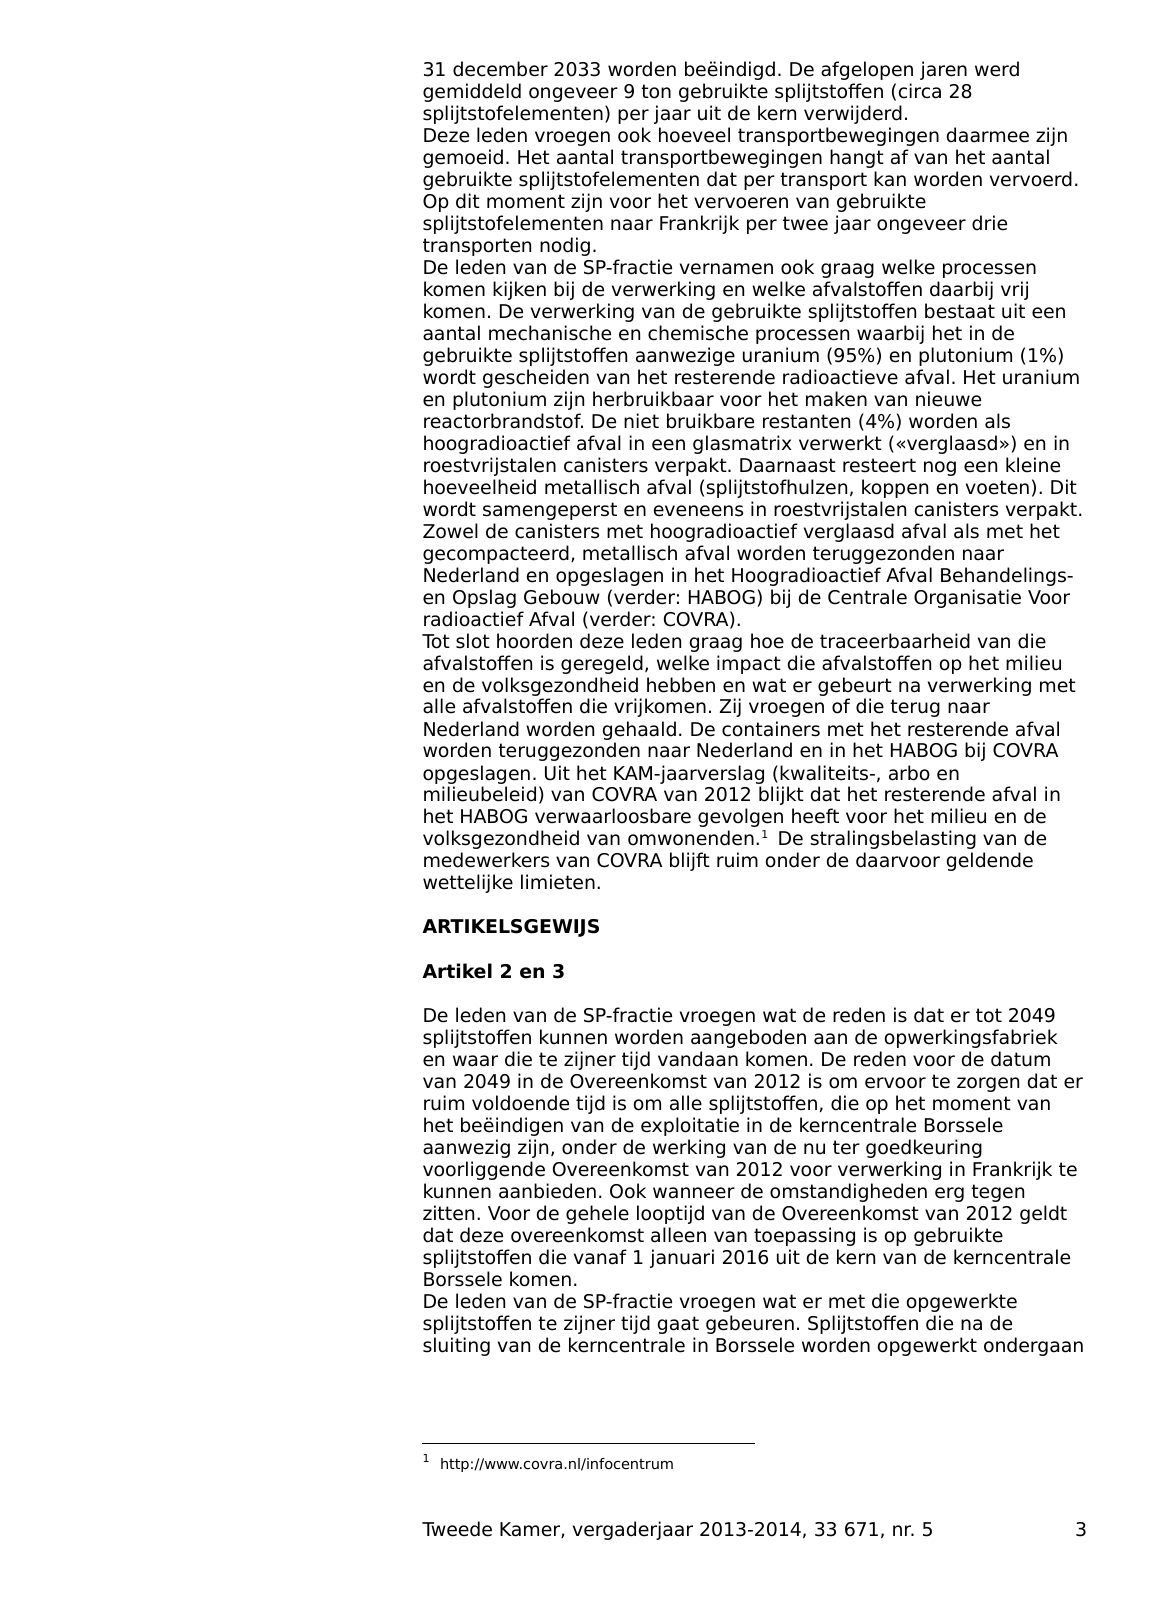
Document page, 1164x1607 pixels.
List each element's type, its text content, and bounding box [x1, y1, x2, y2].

text Deze leden vroegen ook hoeveel transportbewegingen daarmee zijn gemoeid. Het aantal transportbewegingen hangt af van het aantal gebruikte splijtstofelementen dat per transport kan worden vervoerd. Op dit moment zijn voor het vervoeren van gebruikte splijtstofelementen naar Frankrijk per twee jaar ongeveer drie transporten nodig. [422, 125, 1087, 257]
text De leden van de SP-fractie vroegen wat er met die opgewerkte splijtstoffen te zijner tijd gaat gebeuren. Splijtstoffen die na de sluiting van de kerncentrale in Borssele worden opgewerkt ondergaan [422, 1291, 1087, 1356]
text 31 december 2033 worden beëindigd. De afgelopen jaren werd gemiddeld ongeveer 9 ton gebruikte splijtstoffen (circa 28 splijtstofelementen) per jaar uit de kern verwijderd. [422, 59, 1087, 125]
text http://www.covra.nl/infocentrum [422, 1452, 1087, 1474]
text Tot slot hoorden deze leden graag hoe de traceerbaarheid van die afvalstoffen is geregeld, welke impact die afvalstoffen op het milieu en de volksgezondheid hebben en wat er gebeurt na verwerking met alle afvalstoffen die vrijkomen. Zij vroegen of die terug naar Nederland worden gehaald. De containers met het resterende afval worden teruggezonden naar Nederland en in het HABOG bij COVRA opgeslagen. Uit het KAM-jaarverslag (kwaliteits-, arbo en milieubeleid) van COVRA van 2012 blijkt dat het resterende afval in het HABOG verwaarloosbare gevolgen heeft voor het milieu en de volksgezondheid van omwonenden. De stralingsbelasting van de medewerkers van COVRA blijft ruim onder de daarvoor geldende wettelijke limieten. [422, 631, 1087, 894]
text De leden van de SP-fractie vroegen wat de reden is dat er tot 2049 splijtstoffen kunnen worden aangeboden aan de opwerkingsfabriek en waar die te zijner tijd vandaan komen. De reden voor de datum van 2049 in de Overeenkomst van 2012 is om ervoor te zorgen dat er ruim voldoende tijd is om alle splijtstoffen, die op het moment van het beëindigen van de exploitatie in de kerncentrale Borssele aanwezig zijn, onder de werking van de nu ter goedkeuring voorliggende Overeenkomst van 2012 voor verwerking in Frankrijk te kunnen aanbieden. Ook wanneer de omstandigheden erg tegen zitten. Voor de gehele looptijd van de Overeenkomst van 2012 geldt dat deze overeenkomst alleen van toepassing is op gebruikte splijtstoffen die vanaf 1 januari 2016 uit de kern van de kerncentrale Borssele komen. [422, 1005, 1087, 1291]
text De leden van de SP-fractie vernamen ook graag welke processen komen kijken bij de verwerking en welke afvalstoffen daarbij vrij komen. De verwerking van de gebruikte splijtstoffen bestaat uit een aantal mechanische en chemische processen waarbij het in de gebruikte splijtstoffen aanwezige uranium (95%) en plutonium (1%) wordt gescheiden van het resterende radioactieve afval. Het uranium en plutonium zijn herbruikbaar voor het maken van nieuwe reactorbrandstof. De niet bruikbare restanten (4%) worden als hoogradioactief afval in een glasmatrix verwerkt («verglaasd») en in roestvrijstalen canisters verpakt. Daarnaast resteert nog een kleine hoeveelheid metallisch afval (splijtstofhulzen, koppen en voeten). Dit wordt samengeperst en eveneens in roestvrijstalen canisters verpakt. Zowel de canisters met hoogradioactief verglaasd afval als met het gecompacteerd, metallisch afval worden teruggezonden naar Nederland en opgeslagen in het Hoogradioactief Afval Behandelings- en Opslag Gebouw (verder: HABOG) bij de Centrale Organisatie Voor radioactief Afval (verder: COVRA). [422, 257, 1087, 631]
subtitle ARTIKELSGEWIJS [422, 916, 1087, 938]
subtitle Artikel 2 en 3 [422, 961, 1087, 983]
